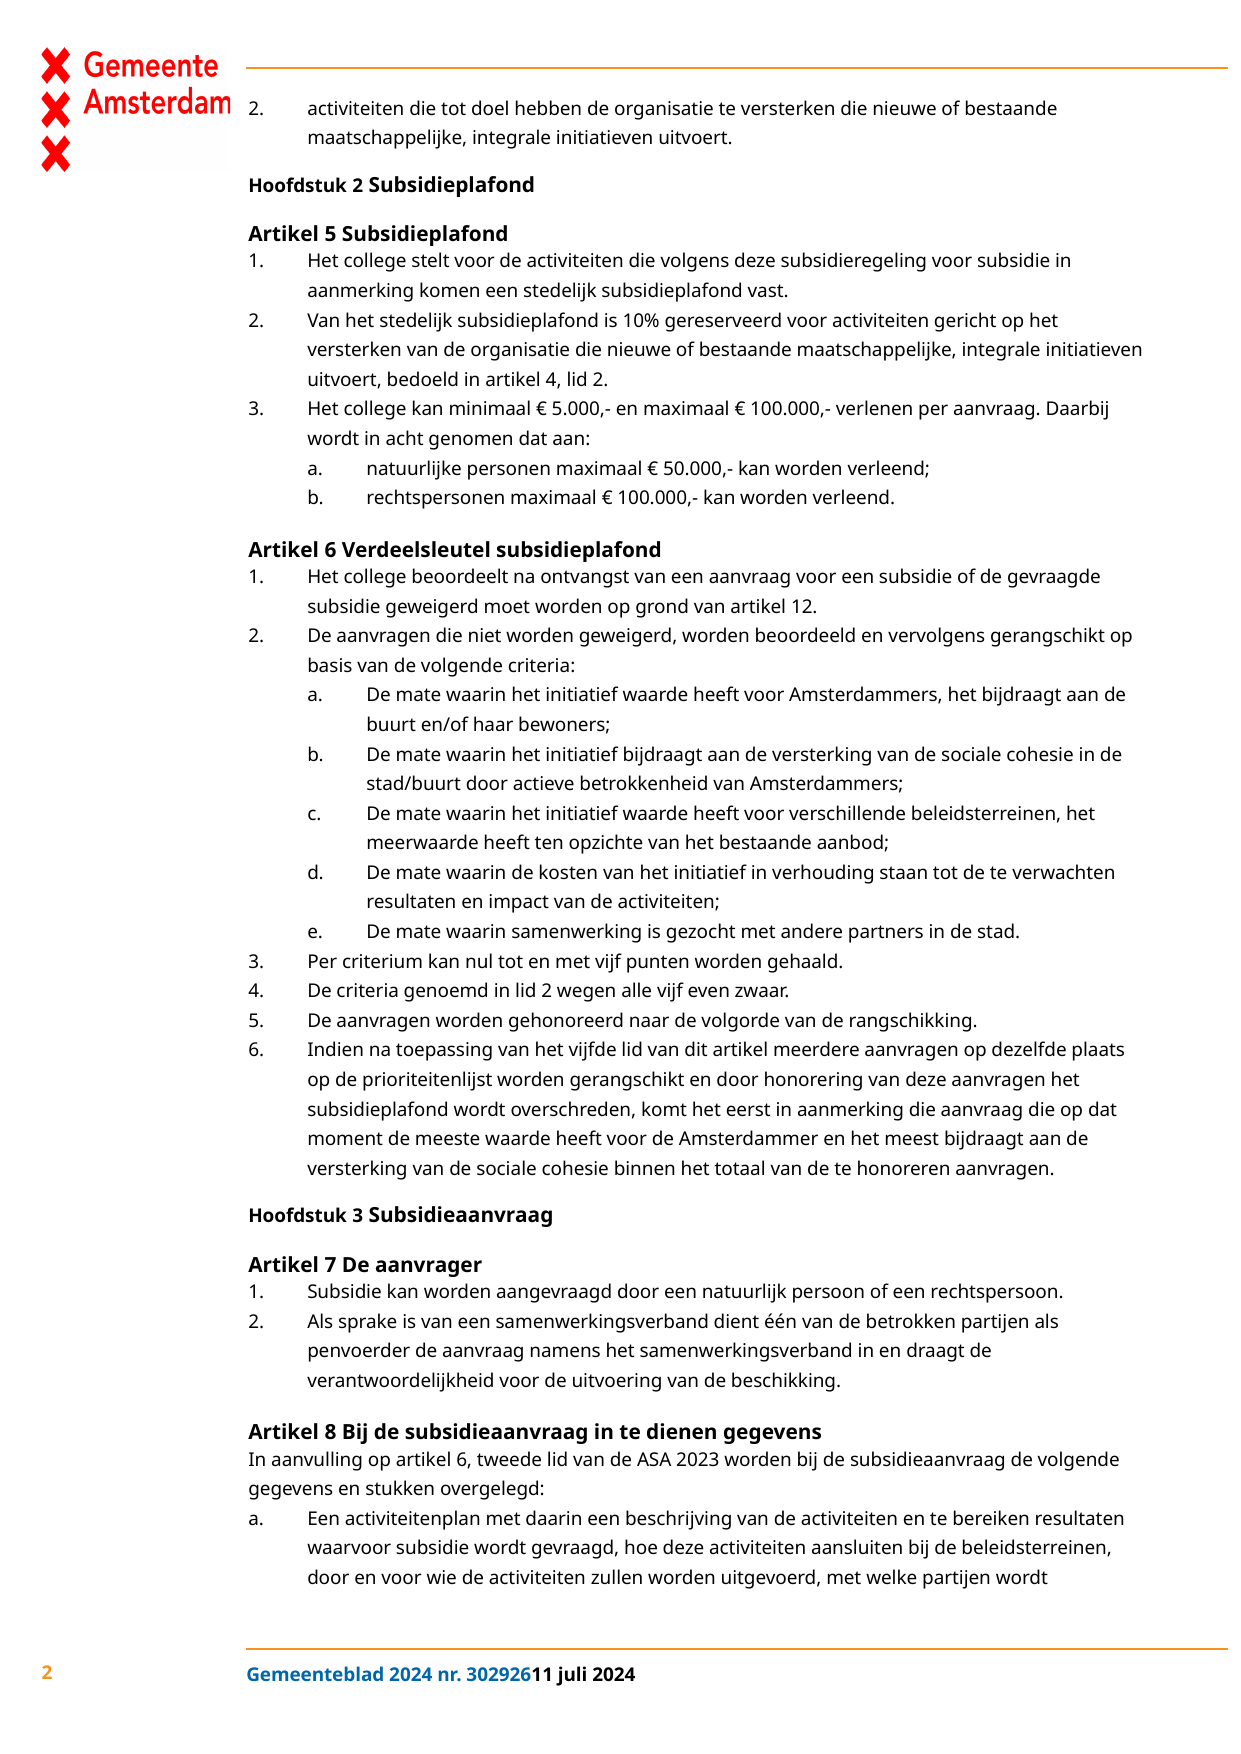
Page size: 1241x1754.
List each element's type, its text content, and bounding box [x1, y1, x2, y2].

list Een activiteitenplan met daarin een beschrijving van de activiteiten en te bereiken resultaten waarvoor subsidie wordt gevraagd, hoe deze activiteiten aansluiten bij de beleidsterreinen, door en voor wie de activiteiten zullen worden uitgevoerd, met welke partijen wordt [248, 1505, 1152, 1590]
text In aanvulling op artikel 6, tweede lid van de ASA 2023 worden bij de subsidieaanvraag de volgende gegevens en stukken overgelegd: [248, 1446, 1152, 1501]
list De mate waarin de kosten van het initiatief in verhouding staan tot de te verwachten resultaten en impact van de activiteiten; [307, 859, 1152, 914]
list De mate waarin het initiatief waarde heeft voor verschillende beleidsterreinen, het meerwaarde heeft ten opzichte van het bestaande aanbod; [307, 800, 1152, 855]
list Indien na toepassing van het vijfde lid van dit artikel meerdere aanvragen op dezelfde plaats op de prioriteitenlijst worden gerangschikt en door honorering van deze aanvragen het subsidieplafond wordt overschreden, komt het eerst in aanmerking die aanvraag die op dat moment de meeste waarde heeft voor de Amsterdammer en het meest bijdraagt aan de versterking van de sociale cohesie binnen het totaal van de te honoreren aanvragen. [248, 1037, 1152, 1181]
text Artikel 8 Bij de subsidieaanvraag in te dienen gegevens [248, 1417, 1152, 1446]
text Artikel 5 Subsidieplafond [248, 219, 1152, 248]
list Het college kan minimaal € 5.000,- en maximaal € 100.000,- verlenen per aanvraag. Daarbij wordt in acht genomen dat aan: [248, 396, 1152, 451]
text Artikel 6 Verdeelsleutel subsidieplafond [248, 535, 1152, 563]
list De aanvragen die niet worden geweigerd, worden beoordeeld en vervolgens gerangschikt op basis van de volgende criteria: [248, 622, 1152, 678]
list Als sprake is van een samenwerkingsverband dient één van de betrokken partijen als penvoerder de aanvraag namens het samenwerkingsverband in en draagt de verantwoordelijkheid voor de uitvoering van de beschikking. [248, 1308, 1152, 1393]
list De aanvragen worden gehonoreerd naar de volgorde van de rangschikking. [248, 1007, 1152, 1033]
list De mate waarin het initiatief bijdraagt aan de versterking van de sociale cohesie in de stad/buurt door actieve betrokkenheid van Amsterdammers; [307, 741, 1152, 796]
text Artikel 7 De aanvrager [248, 1250, 1152, 1278]
list Het college beoordeelt na ontvangst van een aanvraag voor een subsidie of de gevraagde subsidie geweigerd moet worden op grond van artikel 12. [248, 563, 1152, 618]
list natuurlijke personen maximaal € 50.000,- kan worden verleend; [307, 455, 1152, 481]
text Hoofdstuk 3 Subsidieaanvraag [248, 1201, 1152, 1229]
list rechtspersonen maximaal € 100.000,- kan worden verleend. [307, 484, 1152, 510]
list De criteria genoemd in lid 2 wegen alle vijf even zwaar. [248, 977, 1152, 1003]
list Per criterium kan nul tot en met vijf punten worden gehaald. [248, 948, 1152, 973]
list activiteiten die tot doel hebben de organisatie te versterken die nieuwe of bestaande maatschappelijke, integrale initiatieven uitvoert. [248, 95, 1152, 150]
list De mate waarin samenwerking is gezocht met andere partners in de stad. [307, 918, 1152, 944]
text Hoofdstuk 2 Subsidieplafond [248, 170, 1152, 198]
list Subsidie kan worden aangevraagd door een natuurlijk persoon of een rechtspersoon. [248, 1278, 1152, 1304]
list De mate waarin het initiatief waarde heeft voor Amsterdammers, het bijdraagt aan de buurt en/of haar bewoners; [307, 682, 1152, 737]
picture [41, 47, 231, 172]
list Het college stelt voor de activiteiten die volgens deze subsidieregeling voor subsidie in aanmerking komen een stedelijk subsidieplafond vast. [248, 248, 1152, 303]
list Van het stedelijk subsidieplafond is 10% gereserveerd voor activiteiten gericht op het versterken van de organisatie die nieuwe of bestaande maatschappelijke, integrale initiatieven uitvoert, bedoeld in artikel 4, lid 2. [248, 307, 1152, 392]
